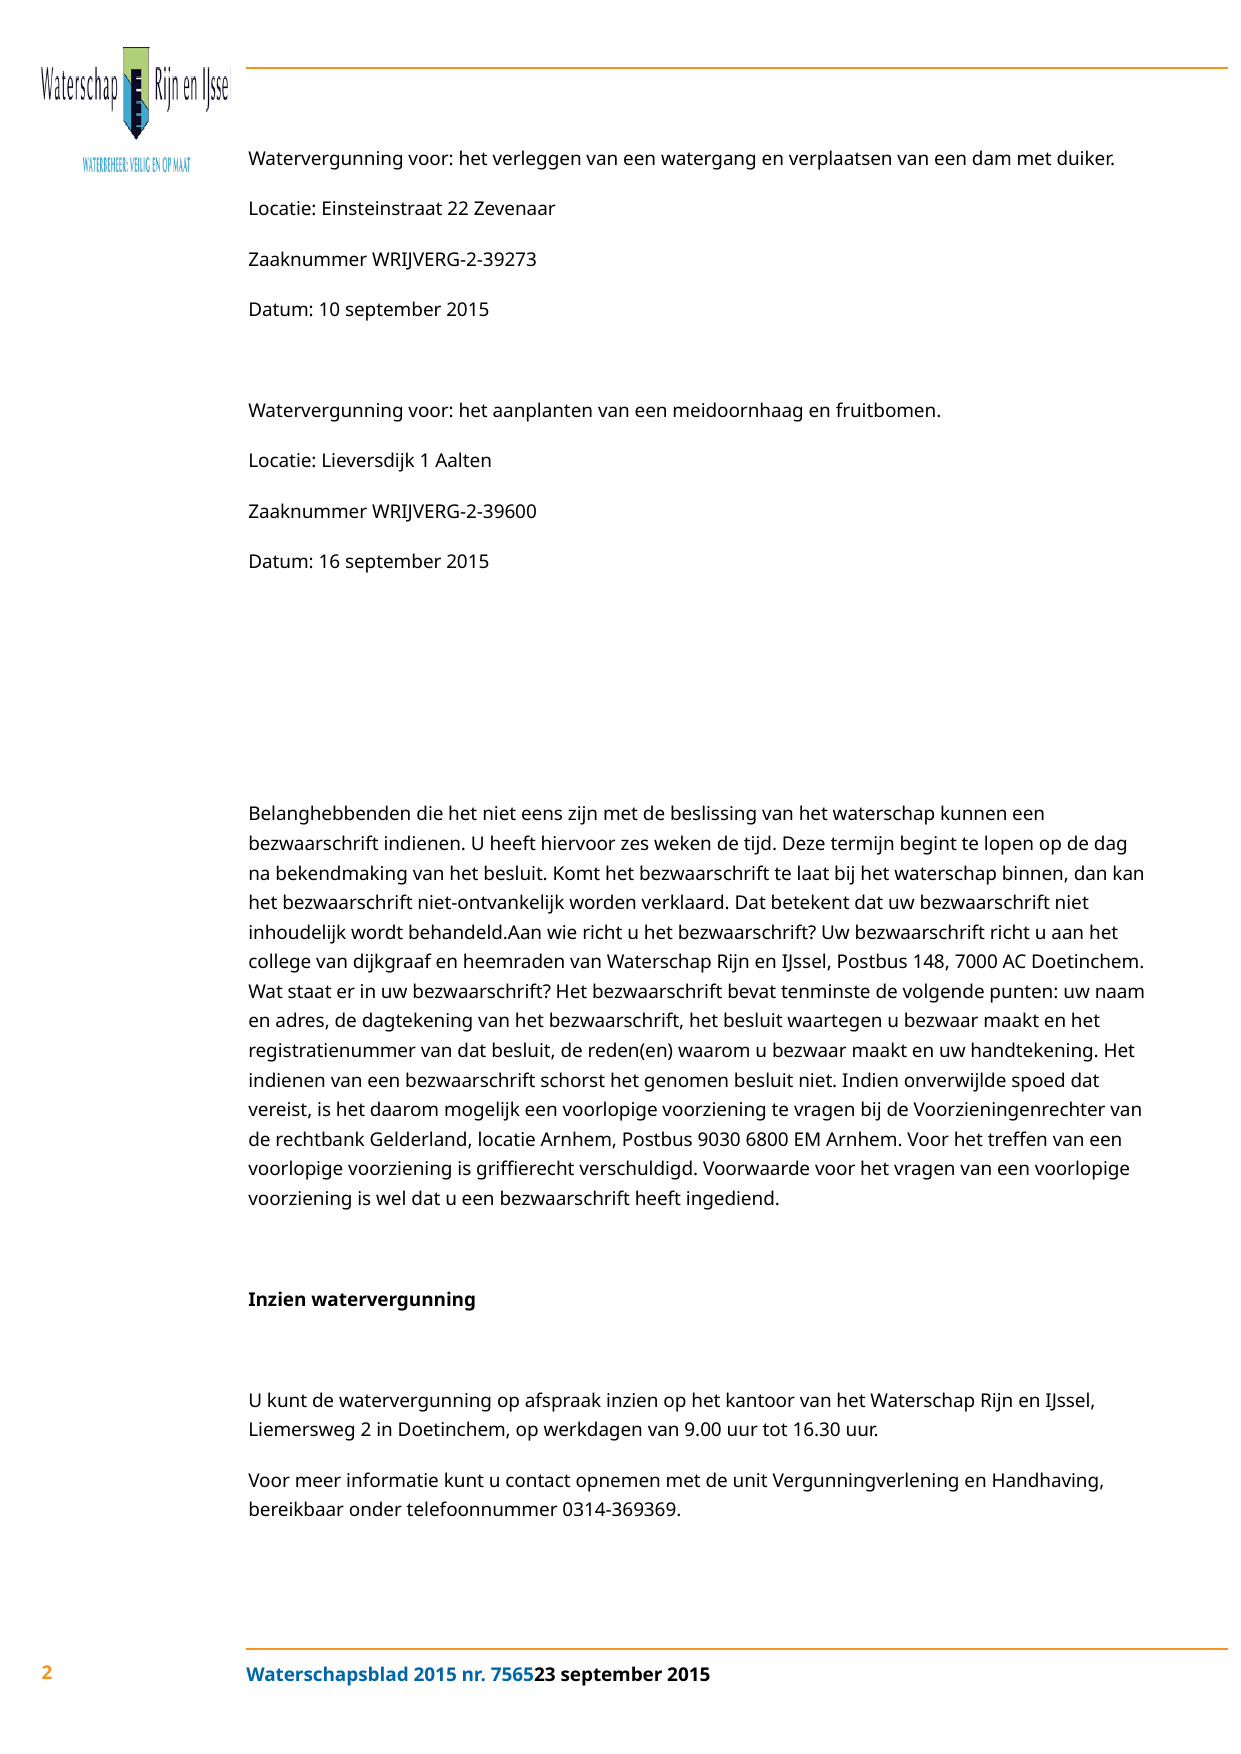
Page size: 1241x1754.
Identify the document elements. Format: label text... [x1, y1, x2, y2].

text Voor meer informatie kunt u contact opnemen met de unit Vergunningverlening en Handhaving, bereikbaar onder telefoonnummer 0314-369369. [248, 1467, 1152, 1522]
picture [41, 47, 231, 172]
text Watervergunning voor: het aanplanten van een meidoornhaag en fruitbomen. [248, 397, 1152, 423]
text Watervergunning voor: het verleggen van een watergang en verplaatsen van een dam met duiker. [248, 145, 1152, 171]
text Locatie: Einsteinstraat 22 Zevenaar [248, 196, 1152, 221]
text Zaaknummer WRIJVERG-2-39600 [248, 498, 1152, 524]
text Zaaknummer WRIJVERG-2-39273 [248, 246, 1152, 272]
text Inzien watervergunning [248, 1286, 1152, 1312]
text Datum: 16 september 2015 [248, 548, 1152, 574]
text U kunt de watervergunning op afspraak inzien op het kantoor van het Waterschap Rijn en IJssel, Liemersweg 2 in Doetinchem, op werkdagen van 9.00 uur tot 16.30 uur. [248, 1387, 1152, 1442]
text Locatie: Lieversdijk 1 Aalten [248, 448, 1152, 473]
text Datum: 10 september 2015 [248, 296, 1152, 322]
text Belanghebbenden die het niet eens zijn met de beslissing van het waterschap kunnen een bezwaarschrift indienen. U heeft hiervoor zes weken de tijd. Deze termijn begint te lopen op de dag na bekendmaking van het besluit. Komt het bezwaarschrift te laat bij het waterschap binnen, dan kan het bezwaarschrift niet-ontvankelijk worden verklaard. Dat betekent dat uw bezwaarschrift niet inhoudelijk wordt behandeld.Aan wie richt u het bezwaarschrift? Uw bezwaarschrift richt u aan het college van dijkgraaf en heemraden van Waterschap Rijn en IJssel, Postbus 148, 7000 AC Doetinchem. Wat staat er in uw bezwaarschrift? Het bezwaarschrift bevat tenminste de volgende punten: uw naam en adres, de dagtekening van het bezwaarschrift, het besluit waartegen u bezwaar maakt en het registratienummer van dat besluit, de reden(en) waarom u bezwaar maakt en uw handtekening. Het indienen van een bezwaarschrift schorst het genomen besluit niet. Indien onverwijlde spoed dat vereist, is het daarom mogelijk een voorlopige voorziening te vragen bij de Voorzieningenrechter van de rechtbank Gelderland, locatie Arnhem, Postbus 9030 6800 EM Arnhem. Voor het treffen van een voorlopige voorziening is griffierecht verschuldigd. Voorwaarde voor het vragen van een voorlopige voorziening is wel dat u een bezwaarschrift heeft ingediend. [248, 801, 1152, 1211]
